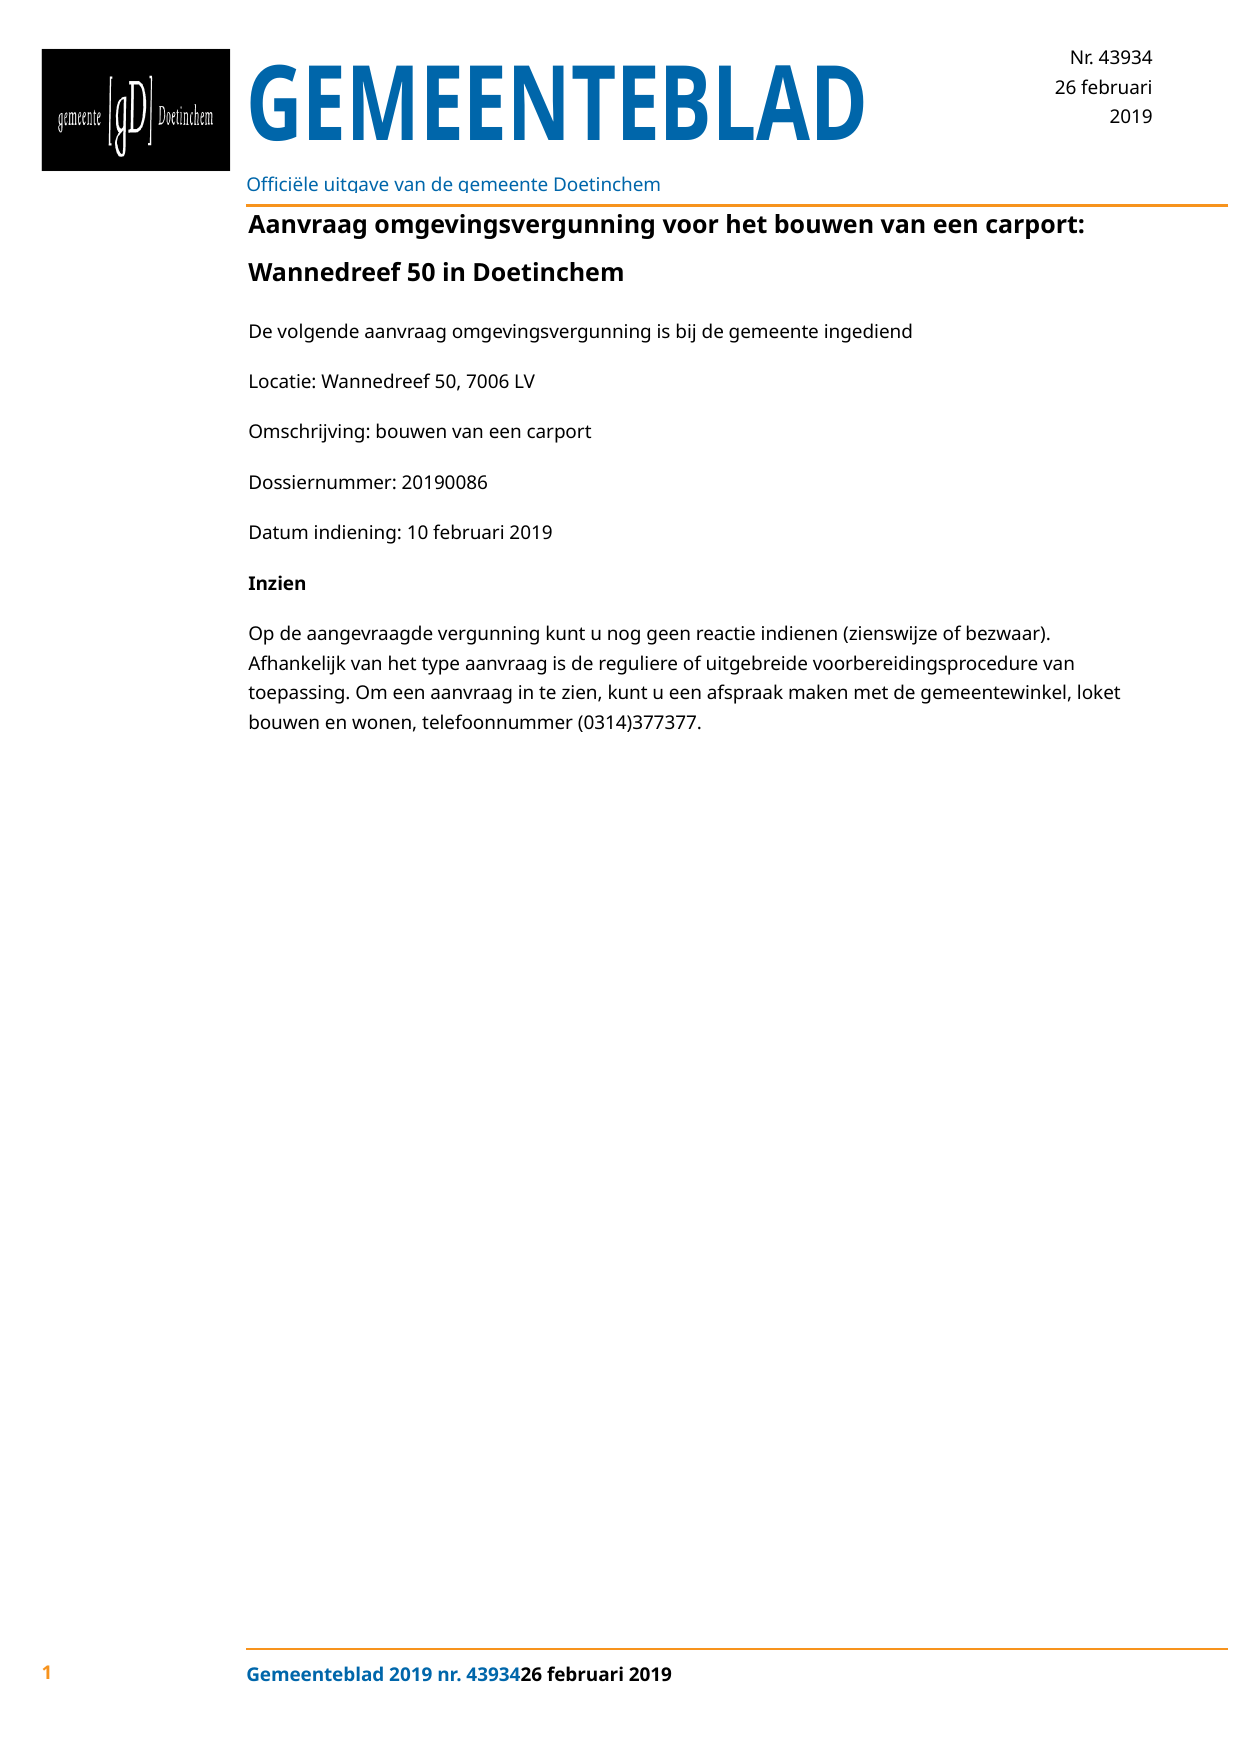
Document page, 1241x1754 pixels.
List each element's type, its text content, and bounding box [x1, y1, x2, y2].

text Omschrijving: bouwen van een carport [248, 419, 1152, 444]
text Aanvraag omgevingsvergunning voor het bouwen van een carport: Wannedreef 50 in Doetinchem [248, 207, 1152, 288]
text De volgende aanvraag omgevingsvergunning is bij de gemeente ingediend [248, 318, 1152, 344]
text Op de aangevraagde vergunning kunt u nog geen reactie indienen (zienswijze of bezwaar). Afhankelijk van het type aanvraag is de reguliere of uitgebreide voorbereidingsprocedure van toepassing. Om een aanvraag in te zien, kunt u een afspraak maken met de gemeentewinkel, loket bouwen en wonen, telefoonnummer (0314)377377. [248, 620, 1152, 735]
picture [41, 47, 231, 172]
text Datum indiening: 10 februari 2019 [248, 519, 1152, 545]
text Inzien [248, 570, 1152, 596]
text Dossiernummer: 20190086 [248, 469, 1152, 495]
text Locatie: Wannedreef 50, 7006 LV [248, 368, 1152, 394]
